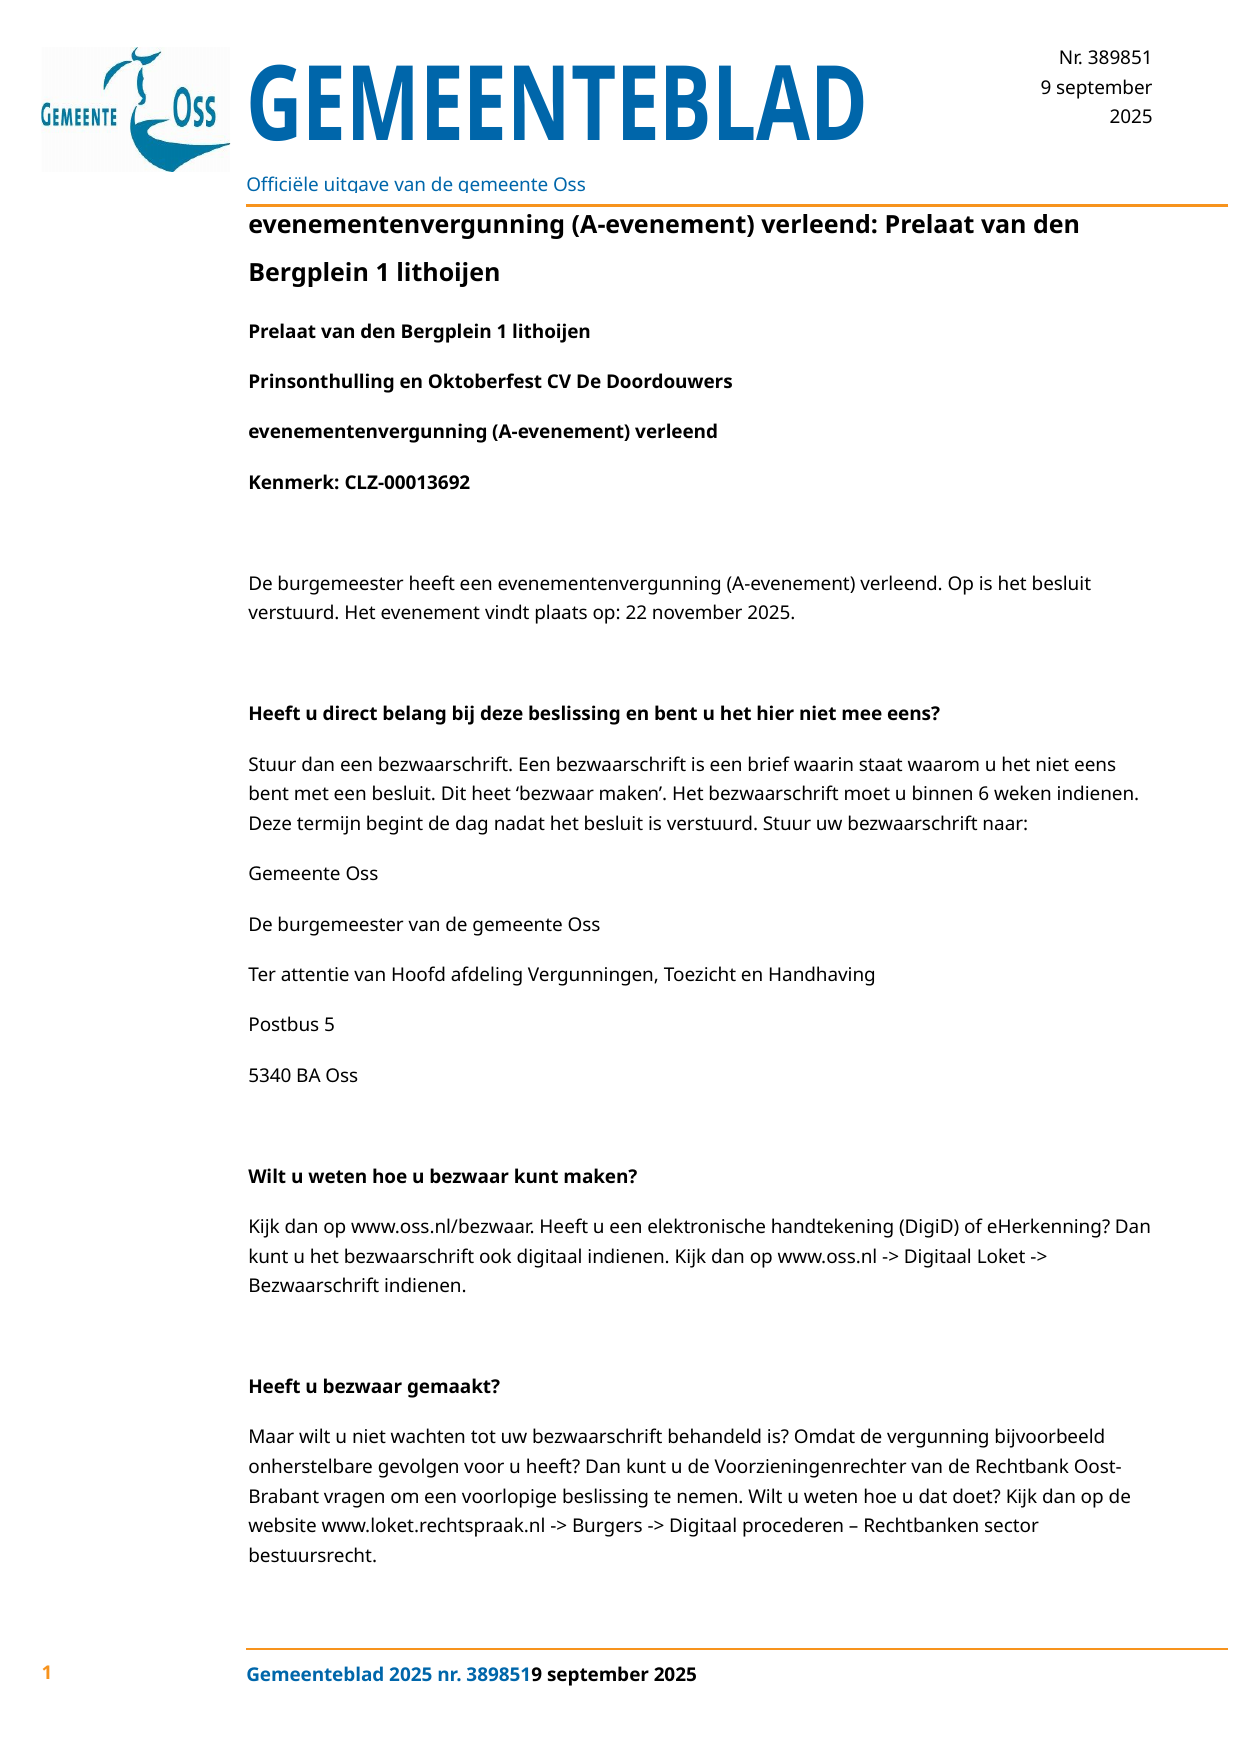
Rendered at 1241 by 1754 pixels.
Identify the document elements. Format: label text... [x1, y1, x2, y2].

text Stuur dan een bezwaarschrift. Een bezwaarschrift is een brief waarin staat waarom u het niet eens bent met een besluit. Dit heet ‘bezwaar maken’. Het bezwaarschrift moet u binnen 6 weken indienen. Deze termijn begint de dag nadat het besluit is verstuurd. Stuur uw bezwaarschrift naar: [248, 751, 1152, 836]
text Prinsonthulling en Oktoberfest CV De Doordouwers [248, 368, 1152, 394]
text Heeft u direct belang bij deze beslissing en bent u het hier niet mee eens? [248, 700, 1152, 726]
text Kenmerk: CLZ-00013692 [248, 469, 1152, 495]
text 5340 BA Oss [248, 1062, 1152, 1088]
text evenementenvergunning (A-evenement) verleend [248, 419, 1152, 444]
text Ter attentie van Hoofd afdeling Vergunningen, Toezicht en Handhaving [248, 961, 1152, 987]
picture [41, 47, 231, 172]
text Prelaat van den Bergplein 1 lithoijen [248, 318, 1152, 344]
text Wilt u weten hoe u bezwaar kunt maken? [248, 1163, 1152, 1189]
text evenementenvergunning (A-evenement) verleend: Prelaat van den Bergplein 1 lithoijen [248, 207, 1152, 288]
text Postbus 5 [248, 1012, 1152, 1037]
text De burgemeester van de gemeente Oss [248, 911, 1152, 937]
text Heeft u bezwaar gemaakt? [248, 1373, 1152, 1399]
text Gemeente Oss [248, 860, 1152, 886]
text Maar wilt u niet wachten tot uw bezwaarschrift behandeld is? Omdat de vergunning bijvoorbeeld onherstelbare gevolgen voor u heeft? Dan kunt u de Voorzieningenrechter van de Rechtbank Oost-Brabant vragen om een voorlopige beslissing te nemen. Wilt u weten hoe u dat doet? Kijk dan op de website www.loket.rechtspraak.nl -> Burgers -> Digitaal procederen – Rechtbanken sector bestuursrecht. [248, 1424, 1152, 1568]
text De burgemeester heeft een evenementenvergunning (A-evenement) verleend. Op is het besluit verstuurd. Het evenement vindt plaats op: 22 november 2025. [248, 570, 1152, 625]
text Kijk dan op www.oss.nl/bezwaar. Heeft u een elektronische handtekening (DigiD) of eHerkenning? Dan kunt u het bezwaarschrift ook digitaal indienen. Kijk dan op www.oss.nl -> Digitaal Loket -> Bezwaarschrift indienen. [248, 1213, 1152, 1298]
